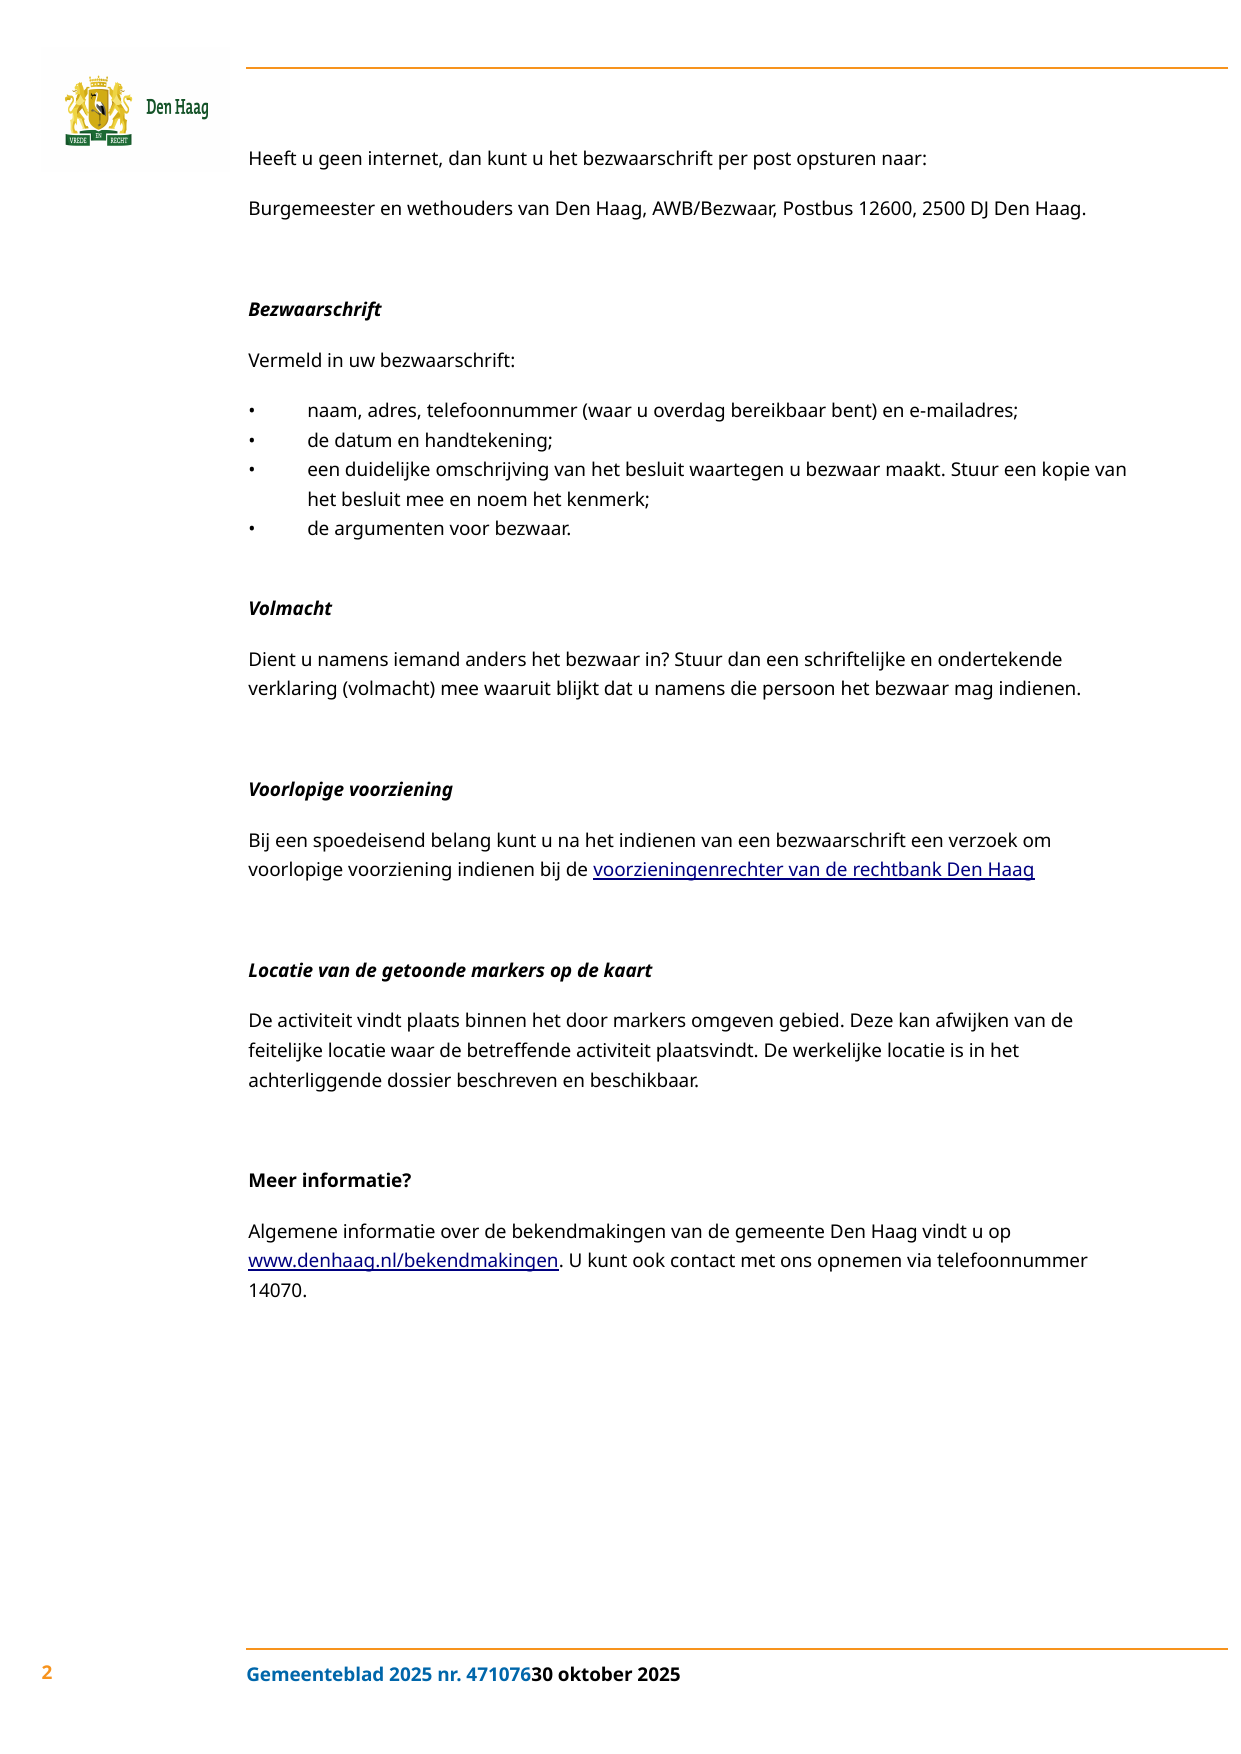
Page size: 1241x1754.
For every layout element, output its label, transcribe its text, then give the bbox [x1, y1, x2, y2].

text Bezwaarschrift [248, 296, 1152, 322]
text Dient u namens iemand anders het bezwaar in? Stuur dan een schriftelijke en ondertekende verklaring (volmacht) mee waaruit blijkt dat u namens die persoon het bezwaar mag indienen. [248, 646, 1152, 701]
list een duidelijke omschrijving van het besluit waartegen u bezwaar maakt. Stuur een kopie van het besluit mee en noem het kenmerk; [248, 456, 1152, 512]
text Locatie van de getoonde markers op de kaart [248, 957, 1152, 983]
text Algemene informatie over de bekendmakingen van de gemeente Den Haag vindt u op www.denhaag.nl/bekendmakingen. U kunt ook contact met ons opnemen via telefoonnummer 14070. [248, 1218, 1152, 1303]
text Voorlopige voorziening [248, 776, 1152, 802]
text Meer informatie? [248, 1168, 1152, 1193]
text Burgemeester en wethouders van Den Haag, AWB/Bezwaar, Postbus 12600, 2500 DJ Den Haag. [248, 196, 1152, 221]
picture [41, 47, 231, 172]
list naam, adres, telefoonnummer (waar u overdag bereikbaar bent) en e-mailadres; [248, 397, 1152, 423]
text Volmacht [248, 596, 1152, 621]
text Heeft u geen internet, dan kunt u het bezwaarschrift per post opsturen naar: [248, 145, 1152, 171]
text De activiteit vindt plaats binnen het door markers omgeven gebied. Deze kan afwijken van de feitelijke locatie waar de betreffende activiteit plaatsvindt. De werkelijke locatie is in het achterliggende dossier beschreven en beschikbaar. [248, 1008, 1152, 1093]
list de argumenten voor bezwaar. [248, 516, 1152, 541]
text Vermeld in uw bezwaarschrift: [248, 347, 1152, 373]
list de datum en handtekening; [248, 427, 1152, 453]
text Bij een spoedeisend belang kunt u na het indienen van een bezwaarschrift een verzoek om voorlopige voorziening indienen bij de voorzieningenrechter van de rechtbank Den Haag [248, 827, 1152, 882]
